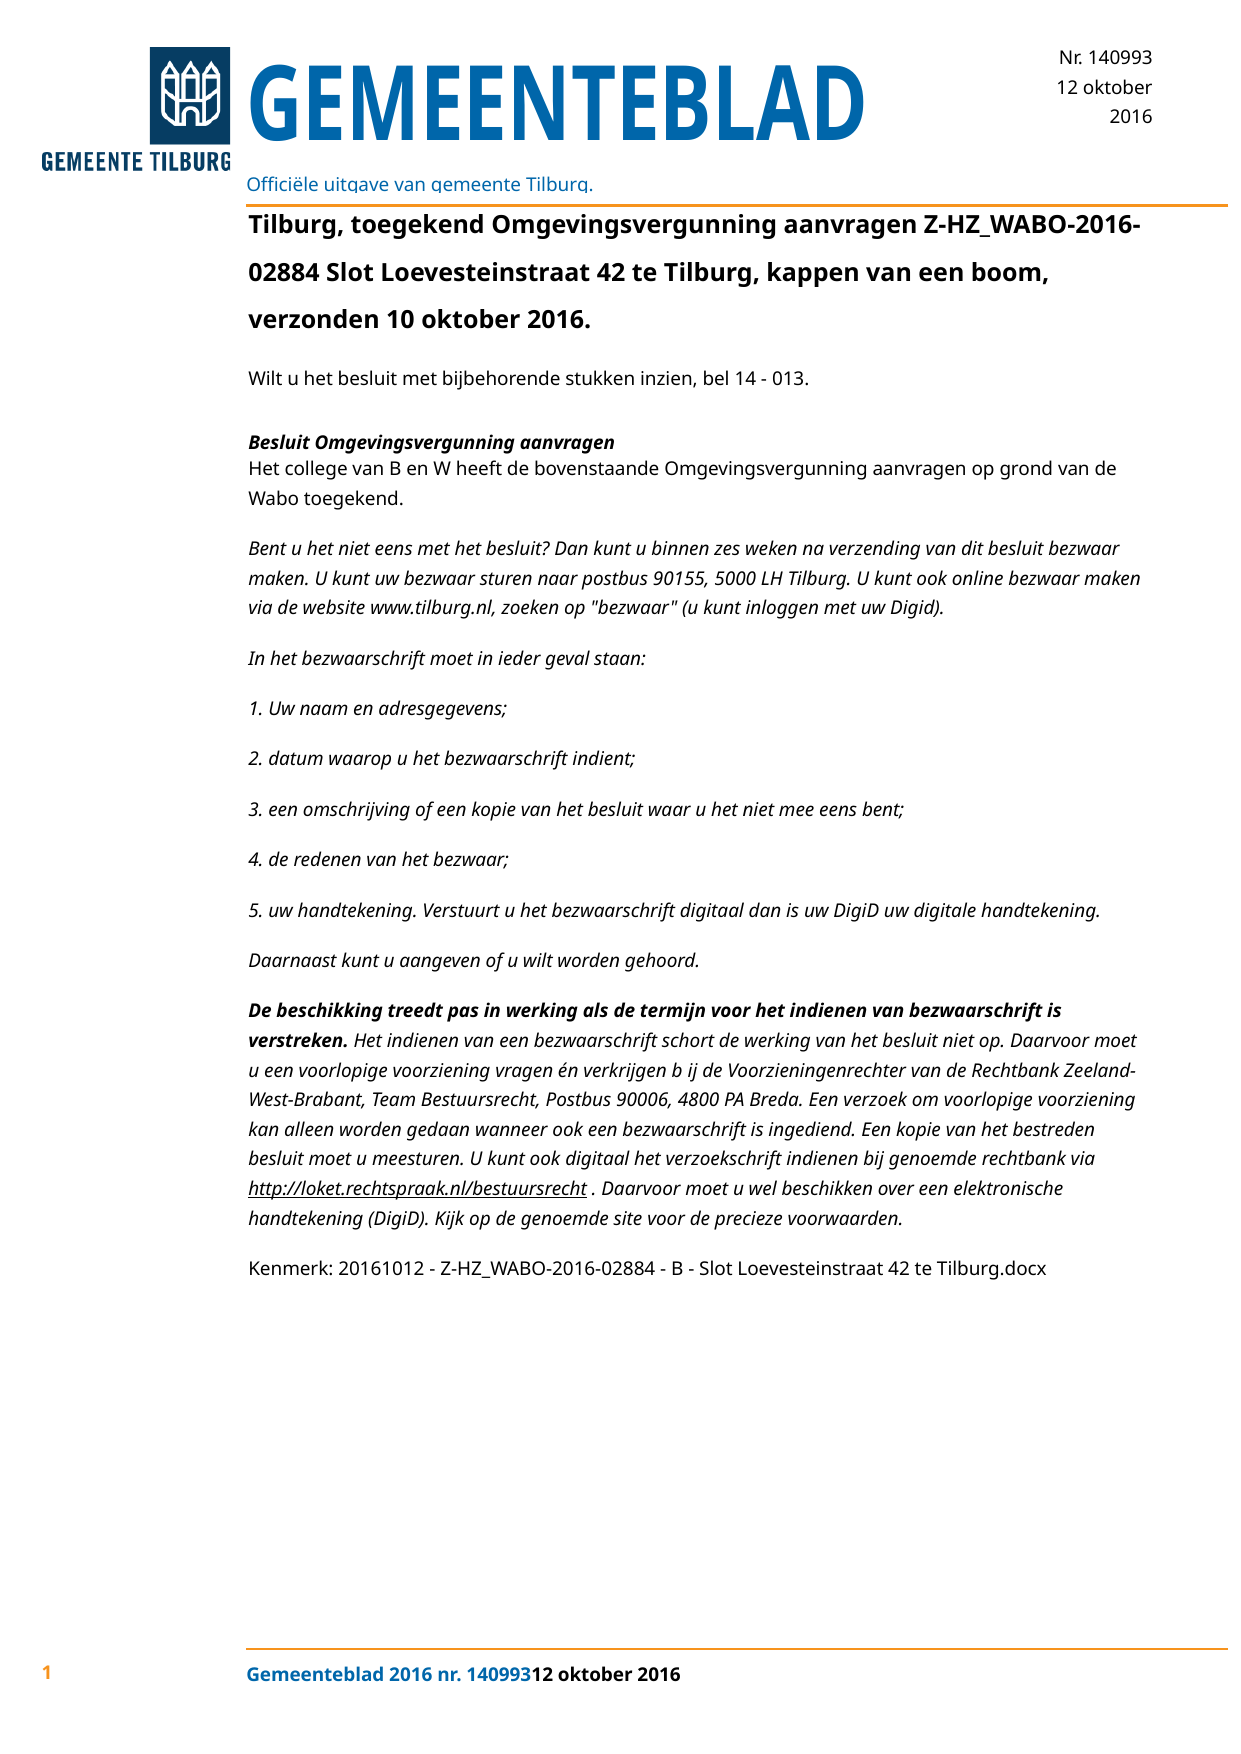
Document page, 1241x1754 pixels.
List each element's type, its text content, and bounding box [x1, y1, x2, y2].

text Het college van B en W heeft de bovenstaande Omgevingsvergunning aanvragen op grond van de Wabo toegekend. [248, 455, 1152, 511]
text Kenmerk: 20161012 - Z-HZ_WABO-2016-02884 - B - Slot Loevesteinstraat 42 te Tilburg.docx [248, 1255, 1152, 1281]
text De beschikking treedt pas in werking als de termijn voor het indienen van bezwaarschrift is verstreken. Het indienen van een bezwaarschrift schort de werking van het besluit niet op. Daarvoor moet u een voorlopige voorziening vragen én verkrijgen b ij de Voorzieningenrechter van de Rechtbank Zeeland-West-Brabant, Team Bestuursrecht, Postbus 90006, 4800 PA Breda. Een verzoek om voorlopige voorziening kan alleen worden gedaan wanneer ook een bezwaarschrift is ingediend. Een kopie van het bestreden besluit moet u meesturen. U kunt ook digitaal het verzoekschrift indienen bij genoemde rechtbank via http://loket.rechtspraak.nl/bestuursrecht . Daarvoor moet u wel beschikken over een elektronische handtekening (DigiD). Kijk op de genoemde site voor de precieze voorwaarden. [248, 998, 1152, 1231]
text Bent u het niet eens met het besluit? Dan kunt u binnen zes weken na verzending van dit besluit bezwaar maken. U kunt uw bezwaar sturen naar postbus 90155, 5000 LH Tilburg. U kunt ook online bezwaar maken via de website www.tilburg.nl, zoeken op "bezwaar" (u kunt inloggen met uw Digid). [248, 535, 1152, 620]
text 2. datum waarop u het bezwaarschrift indient; [248, 746, 1152, 771]
text Besluit Omgevingsvergunning aanvragen [248, 429, 1152, 455]
text Daarnaast kunt u aangeven of u wilt worden gehoord. [248, 947, 1152, 973]
text Wilt u het besluit met bijbehorende stukken inzien, bel 14 - 013. [248, 366, 1152, 391]
text 5. uw handtekening. Verstuurt u het bezwaarschrift digitaal dan is uw DigiD uw digitale handtekening. [248, 897, 1152, 923]
text 1. Uw naam en adresgegevens; [248, 695, 1152, 721]
picture [41, 47, 231, 172]
text In het bezwaarschrift moet in ieder geval staan: [248, 645, 1152, 671]
text Tilburg, toegekend Omgevingsvergunning aanvragen Z-HZ_WABO-2016-02884 Slot Loevesteinstraat 42 te Tilburg, kappen van een boom, verzonden 10 oktober 2016. [248, 207, 1152, 336]
text 4. de redenen van het bezwaar; [248, 846, 1152, 872]
text 3. een omschrijving of een kopie van het besluit waar u het niet mee eens bent; [248, 796, 1152, 822]
